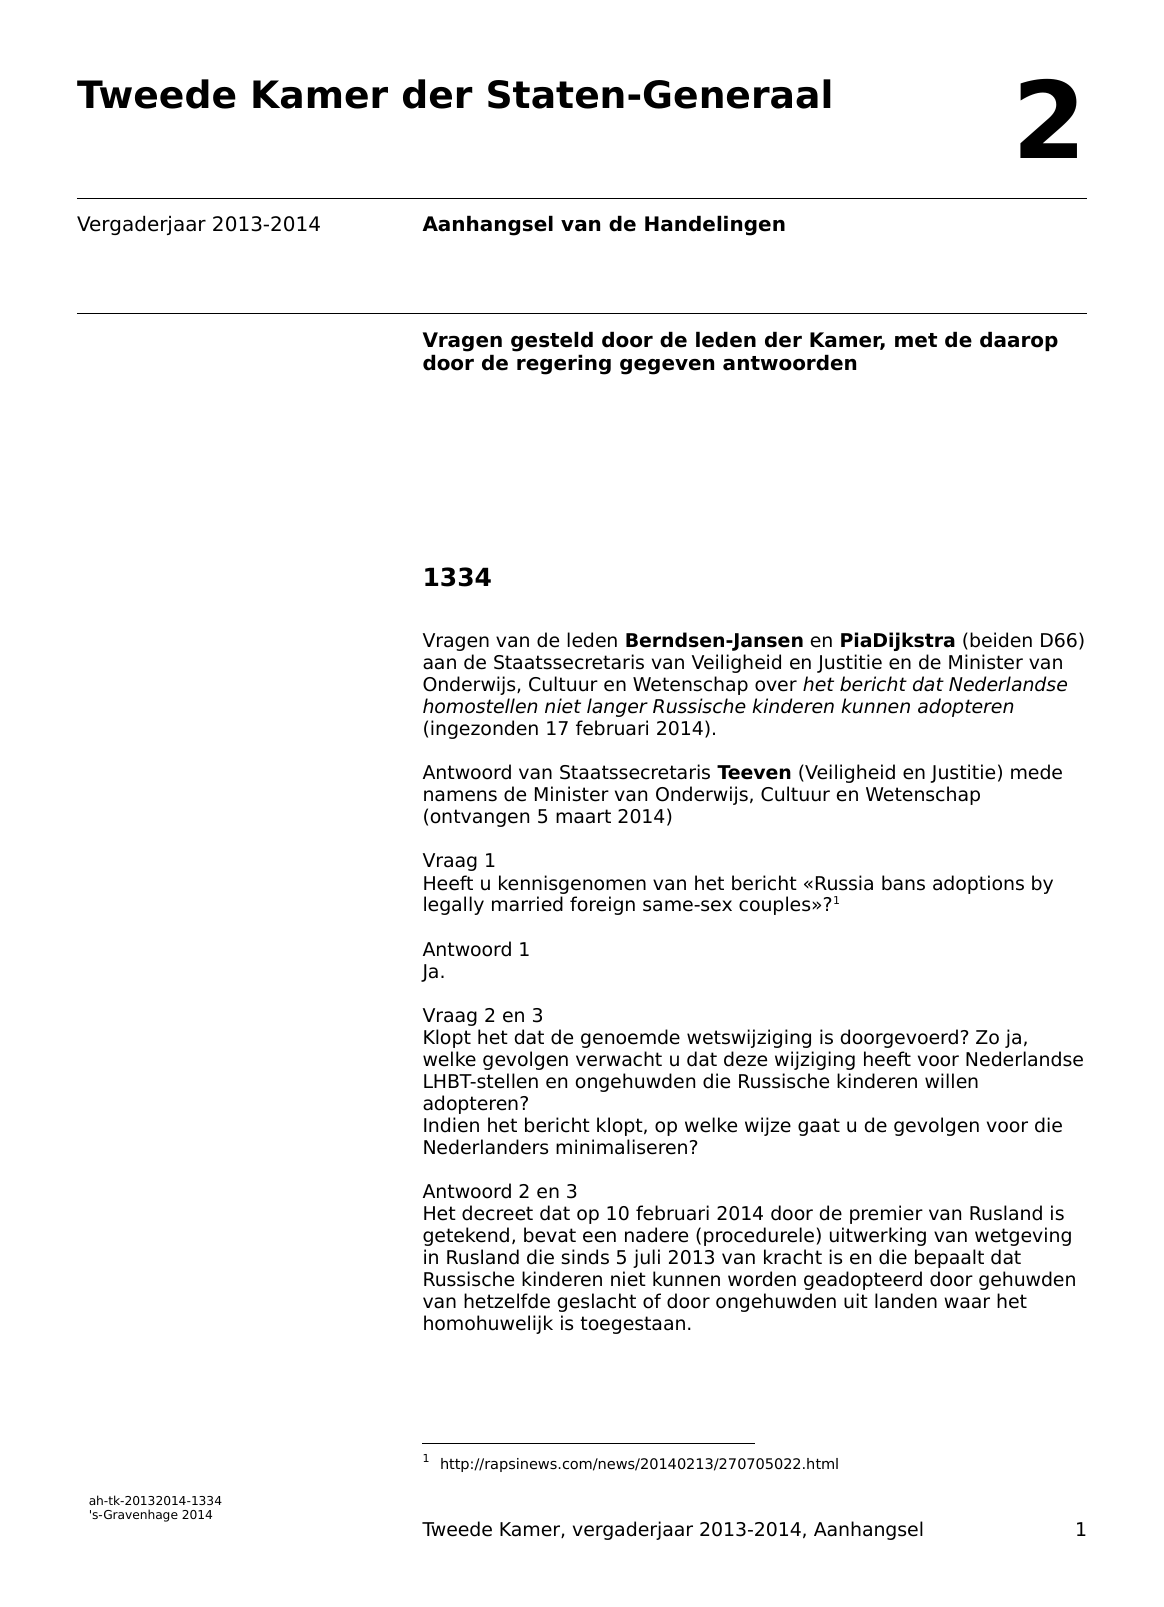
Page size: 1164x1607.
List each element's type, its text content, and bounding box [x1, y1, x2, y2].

text Klopt het dat de genoemde wetswijziging is doorgevoerd? Zo ja, welke gevolgen verwacht u dat deze wijziging heeft voor Nederlandse LHBT-stellen en ongehuwden die Russische kinderen willen adopteren? [422, 1027, 1087, 1114]
text http://rapsinews.com/news/20140213/270705022.html [422, 1452, 1087, 1474]
text Het decreet dat op 10 februari 2014 door de premier van Rusland is getekend, bevat een nadere (procedurele) uitwerking van wetgeving in Rusland die sinds 5 juli 2013 van kracht is en die bepaalt dat Russische kinderen niet kunnen worden geadopteerd door gehuwden van hetzelfde geslacht of door ongehuwden uit landen waar het homohuwelijk is toegestaan. [422, 1203, 1087, 1334]
text ah-tk-20132014-1334 [88, 1494, 323, 1508]
text Vraag 1 [422, 850, 1087, 872]
text Heeft u kennisgenomen van het bericht «Russia bans adoptions by legally married foreign same-sex couples»? [422, 872, 1087, 916]
text Antwoord 2 en 3 [422, 1181, 1087, 1203]
text Indien het bericht klopt, op welke wijze gaat u de gevolgen voor die Nederlanders minimaliseren? [422, 1114, 1087, 1158]
table_cell Aanhangsel van de Handelingen [422, 199, 1087, 313]
text Vraag 2 en 3 [422, 1005, 1087, 1027]
text 1334 [422, 563, 1087, 592]
text Ja. [422, 961, 1087, 982]
text Antwoord van Staatssecretaris Teeven (Veiligheid en Justitie) mede namens de Minister van Onderwijs, Cultuur en Wetenschap (ontvangen 5 maart 2014) [422, 762, 1087, 828]
table_cell Vergaderjaar 2013-2014 [77, 199, 422, 313]
text Antwoord 1 [422, 938, 1087, 961]
table_header Tweede Kamer der Staten-Generaal [77, 59, 886, 198]
table_header 2 [886, 59, 1087, 198]
text Vragen van de leden Berndsen-Jansen en PiaDijkstra (beiden D66) aan de Staatssecretaris van Veiligheid en Justitie en de Minister van Onderwijs, Cultuur en Wetenschap over het bericht dat Nederlandse homostellen niet langer Russische kinderen kunnen adopteren (ingezonden 17 februari 2014). [422, 630, 1087, 740]
table_cell [77, 314, 422, 375]
table_cell Vragen gesteld door de leden der Kamer, met de daarop door de regering gegeven antwoorden [422, 314, 1087, 375]
text 's-Gravenhage 2014 [88, 1508, 323, 1522]
